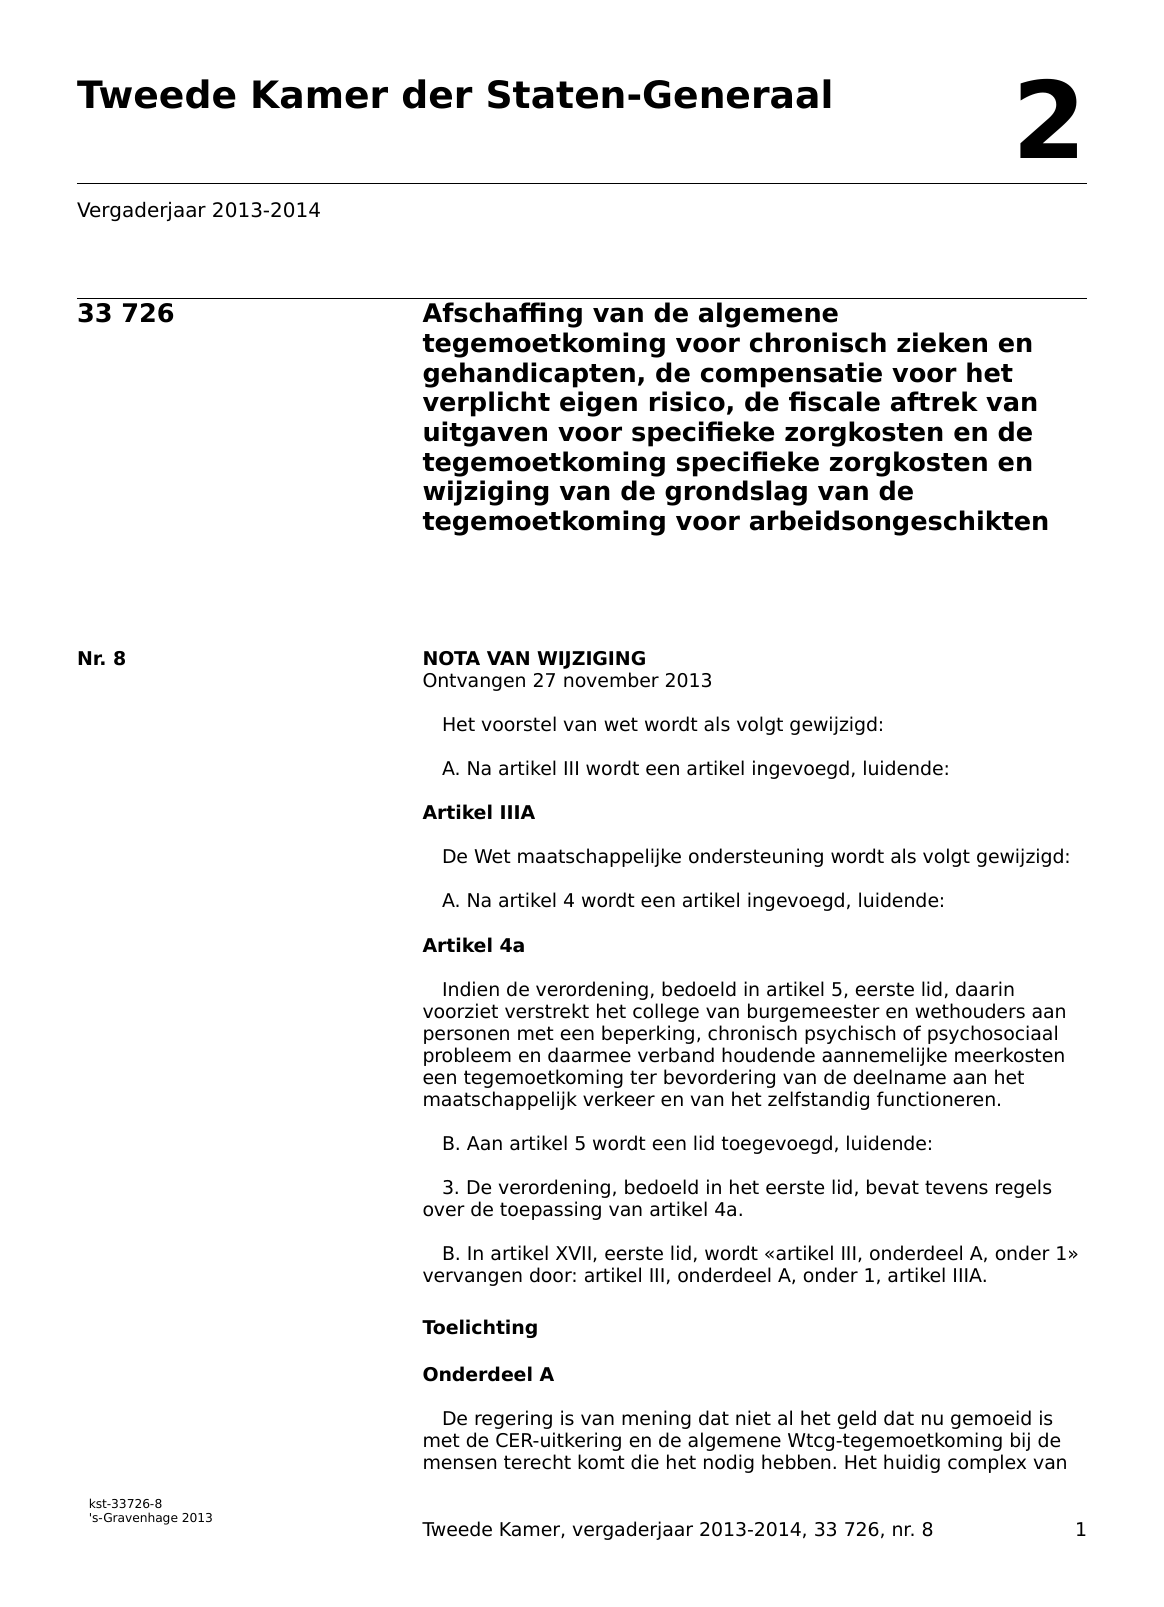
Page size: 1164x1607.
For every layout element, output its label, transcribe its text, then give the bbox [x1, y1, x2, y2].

text B. Aan artikel 5 wordt een lid toegevoegd, luidende: [422, 1133, 1087, 1155]
text A. Na artikel 4 wordt een artikel ingevoegd, luidende: [422, 890, 1087, 912]
table_header Tweede Kamer der Staten-Generaal [77, 59, 886, 183]
text Ontvangen 27 november 2013 [422, 669, 1087, 691]
text 's-Gravenhage 2013 [88, 1511, 323, 1525]
text De regering is van mening dat niet al het geld dat nu gemoeid is met de CER-uitkering en de algemene Wtcg-tegemoetkoming bij de mensen terecht komt die het nodig hebben. Het huidig complex van [422, 1408, 1087, 1474]
text Het voorstel van wet wordt als volgt gewijzigd: [422, 714, 1087, 736]
text De Wet maatschappelijke ondersteuning wordt als volgt gewijzigd: [422, 846, 1087, 868]
subtitle Onderdeel A [422, 1364, 1087, 1386]
subtitle 33 726 Afschaffing van de algemene tegemoetkoming voor chronisch zieken en gehandicapten, de compensatie voor het verplicht eigen risico, de fiscale aftrek van uitgaven voor specifieke zorgkosten en de tegemoetkoming specifieke zorgkosten en wijziging van de grondslag van de tegemoetkoming voor arbeidsongeschikten [77, 299, 1087, 536]
subtitle Artikel 4a [422, 934, 1087, 956]
subtitle Artikel IIIA [422, 802, 1087, 824]
text Indien de verordening, bedoeld in artikel 5, eerste lid, daarin voorziet verstrekt het college van burgemeester en wethouders aan personen met een beperking, chronisch psychisch of psychosociaal probleem en daarmee verband houdende aannemelijke meerkosten een tegemoetkoming ter bevordering van de deelname aan het maatschappelijk verkeer en van het zelfstandig functioneren. [422, 979, 1087, 1111]
text kst-33726-8 [88, 1497, 323, 1511]
subtitle Toelichting [422, 1317, 1087, 1339]
text 3. De verordening, bedoeld in het eerste lid, bevat tevens regels over de toepassing van artikel 4a. [422, 1177, 1087, 1221]
table_header 2 [886, 59, 1087, 183]
subtitle Nr. 8 NOTA VAN WIJZIGING [77, 647, 1087, 669]
text A. Na artikel III wordt een artikel ingevoegd, luidende: [422, 758, 1087, 780]
text B. In artikel XVII, eerste lid, wordt «artikel III, onderdeel A, onder 1» vervangen door: artikel III, onderdeel A, onder 1, artikel IIIA. [422, 1243, 1087, 1287]
table_cell Vergaderjaar 2013-2014 [77, 184, 1087, 298]
